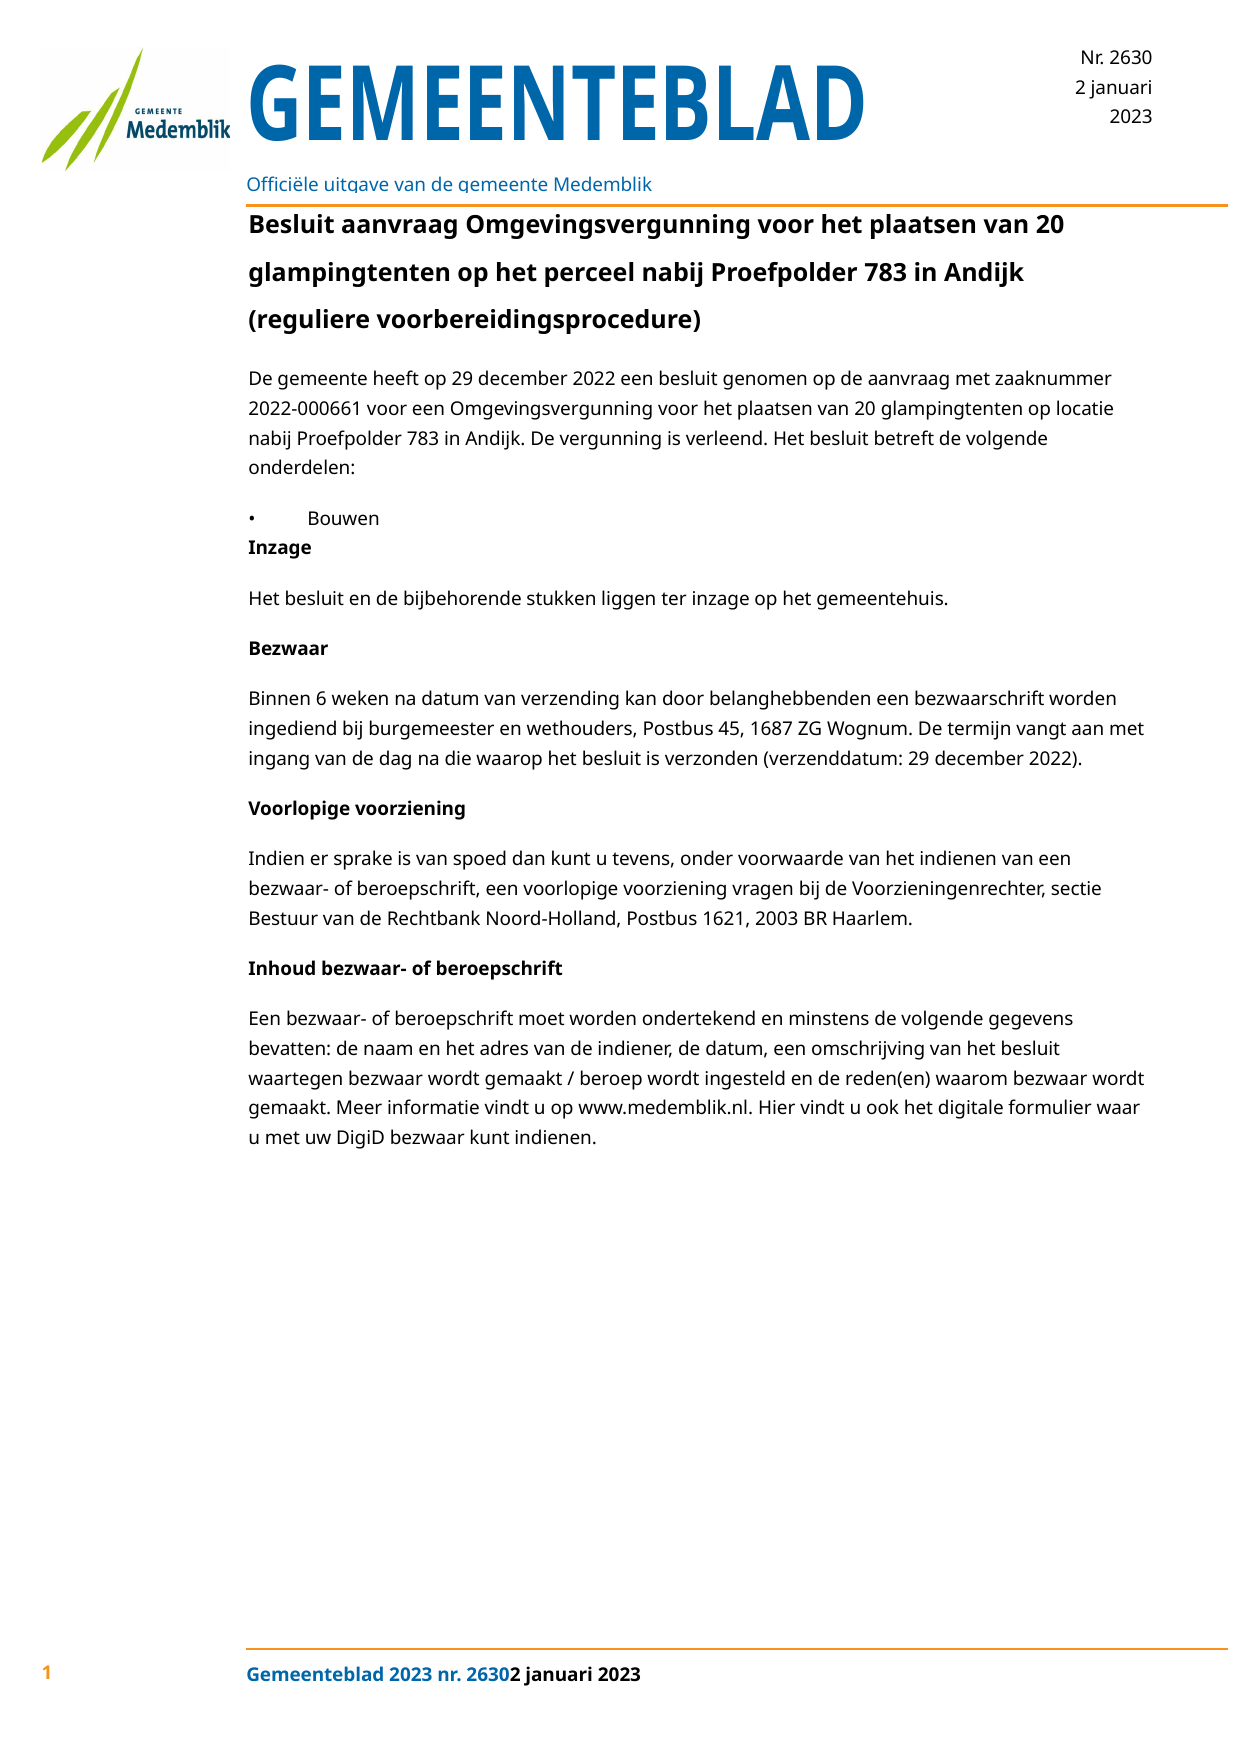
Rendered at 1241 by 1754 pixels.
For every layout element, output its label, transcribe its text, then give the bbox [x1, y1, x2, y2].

picture [41, 47, 231, 172]
text Binnen 6 weken na datum van verzending kan door belanghebbenden een bezwaarschrift worden ingediend bij burgemeester en wethouders, Postbus 45, 1687 ZG Wognum. De termijn vangt aan met ingang van de dag na die waarop het besluit is verzonden (verzenddatum: 29 december 2022). [248, 686, 1152, 770]
list Bouwen [248, 505, 1152, 530]
text Inzage [248, 534, 1152, 560]
text Het besluit en de bijbehorende stukken liggen ter inzage op het gemeentehuis. [248, 585, 1152, 610]
text Voorlopige voorziening [248, 795, 1152, 821]
text Een bezwaar- of beroepschrift moet worden ondertekend en minstens de volgende gegevens bevatten: de naam en het adres van de indiener, de datum, een omschrijving van het besluit waartegen bezwaar wordt gemaakt / beroep wordt ingesteld en de reden(en) waarom bezwaar wordt gemaakt. Meer informatie vindt u op www.medemblik.nl. Hier vindt u ook het digitale formulier waar u met uw DigiD bezwaar kunt indienen. [248, 1006, 1152, 1149]
text Bezwaar [248, 635, 1152, 661]
text Inhoud bezwaar- of beroepschrift [248, 955, 1152, 981]
text Besluit aanvraag Omgevingsvergunning voor het plaatsen van 20 glampingtenten op het perceel nabij Proefpolder 783 in Andijk (reguliere voorbereidingsprocedure) [248, 207, 1152, 336]
text Indien er sprake is van spoed dan kunt u tevens, onder voorwaarde van het indienen van een bezwaar- of beroepschrift, een voorlopige voorziening vragen bij de Voorzieningenrechter, sectie Bestuur van de Rechtbank Noord-Holland, Postbus 1621, 2003 BR Haarlem. [248, 846, 1152, 930]
text De gemeente heeft op 29 december 2022 een besluit genomen op de aanvraag met zaaknummer 2022-000661 voor een Omgevingsvergunning voor het plaatsen van 20 glampingtenten op locatie nabij Proefpolder 783 in Andijk. De vergunning is verleend. Het besluit betreft de volgende onderdelen: [248, 366, 1152, 480]
